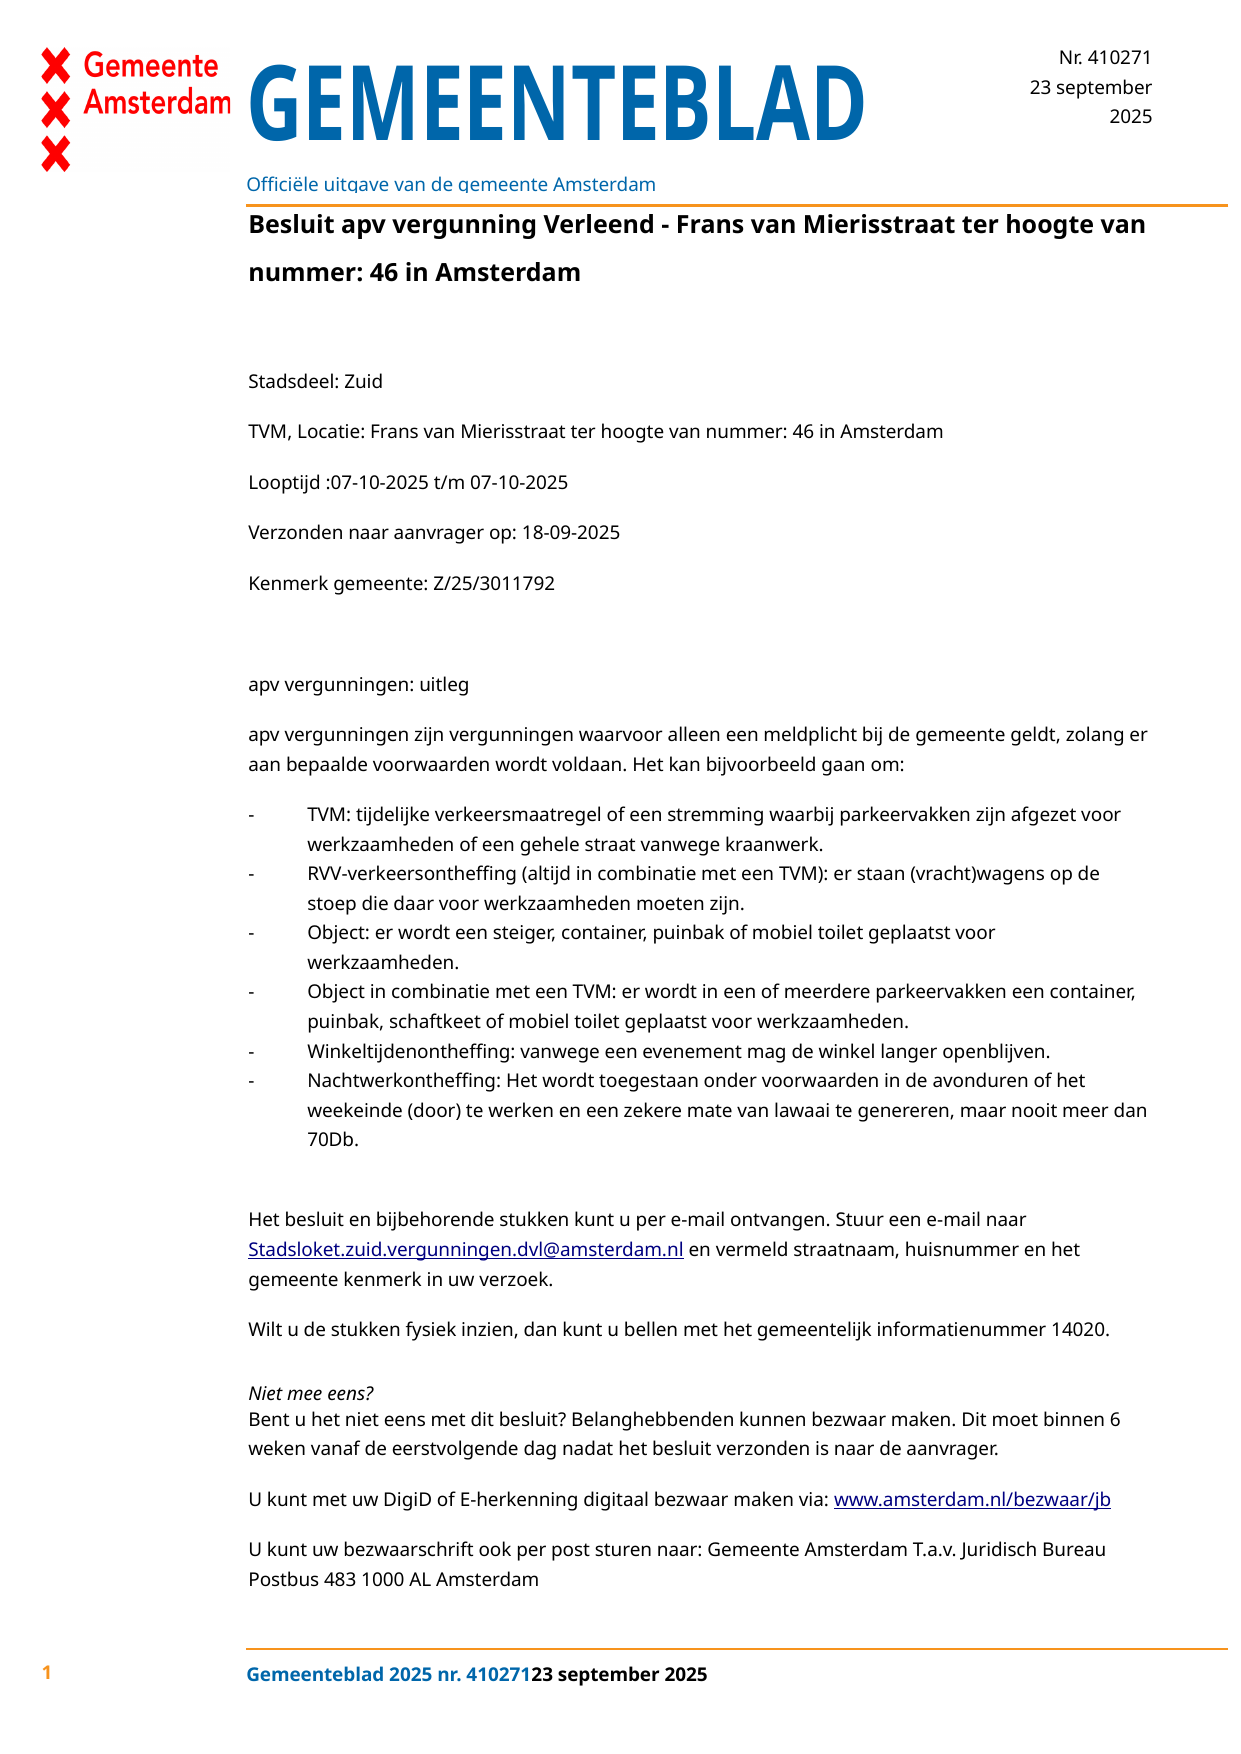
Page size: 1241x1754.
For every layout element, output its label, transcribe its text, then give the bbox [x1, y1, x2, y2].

text apv vergunningen zijn vergunningen waarvoor alleen een meldplicht bij de gemeente geldt, zolang er aan bepaalde voorwaarden wordt voldaan. Het kan bijvoorbeeld gaan om: [248, 721, 1152, 777]
text Wilt u de stukken fysiek inzien, dan kunt u bellen met het gemeentelijk informatienummer 14020. [248, 1316, 1152, 1342]
list TVM: tijdelijke verkeersmaatregel of een stremming waarbij parkeervakken zijn afgezet voor werkzaamheden of een gehele straat vanwege kraanwerk. [248, 801, 1152, 857]
list Object in combinatie met een TVM: er wordt in een of meerdere parkeervakken een container, puinbak, schaftkeet of mobiel toilet geplaatst voor werkzaamheden. [248, 979, 1152, 1034]
picture [41, 47, 231, 172]
text Besluit apv vergunning Verleend - Frans van Mierisstraat ter hoogte van nummer: 46 in Amsterdam [248, 207, 1152, 288]
list Winkeltijdenontheffing: vanwege een evenement mag de winkel langer openblijven. [248, 1038, 1152, 1064]
text Het besluit en bijbehorende stukken kunt u per e-mail ontvangen. Stuur een e-mail naar Stadsloket.zuid.vergunningen.dvl@amsterdam.nl en vermeld straatnaam, huisnummer en het gemeente kenmerk in uw verzoek. [248, 1207, 1152, 1292]
text apv vergunningen: uitleg [248, 671, 1152, 697]
list Object: er wordt een steiger, container, puinbak of mobiel toilet geplaatst voor werkzaamheden. [248, 919, 1152, 975]
text U kunt uw bezwaarschrift ook per post sturen naar: Gemeente Amsterdam T.a.v. Juridisch Bureau Postbus 483 1000 AL Amsterdam [248, 1536, 1152, 1592]
text U kunt met uw DigiD of E-herkenning digitaal bezwaar maken via: www.amsterdam.nl/bezwaar/jb [248, 1486, 1152, 1512]
text TVM, Locatie: Frans van Mierisstraat ter hoogte van nummer: 46 in Amsterdam [248, 419, 1152, 444]
text Kenmerk gemeente: Z/25/3011792 [248, 570, 1152, 596]
list RVV-verkeersontheffing (altijd in combinatie met een TVM): er staan (vracht)wagens op de stoep die daar voor werkzaamheden moeten zijn. [248, 860, 1152, 916]
text Looptijd :07-10-2025 t/m 07-10-2025 [248, 469, 1152, 495]
text Stadsdeel: Zuid [248, 368, 1152, 394]
text Niet mee eens? [248, 1380, 1152, 1406]
list Nachtwerkontheffing: Het wordt toegestaan onder voorwaarden in de avonduren of het weekeinde (door) te werken en een zekere mate van lawaai te genereren, maar nooit meer dan 70Db. [248, 1067, 1152, 1152]
text Bent u het niet eens met dit besluit? Belanghebbenden kunnen bezwaar maken. Dit moet binnen 6 weken vanaf de eerstvolgende dag nadat het besluit verzonden is naar de aanvrager. [248, 1406, 1152, 1461]
text Verzonden naar aanvrager op: 18-09-2025 [248, 519, 1152, 545]
